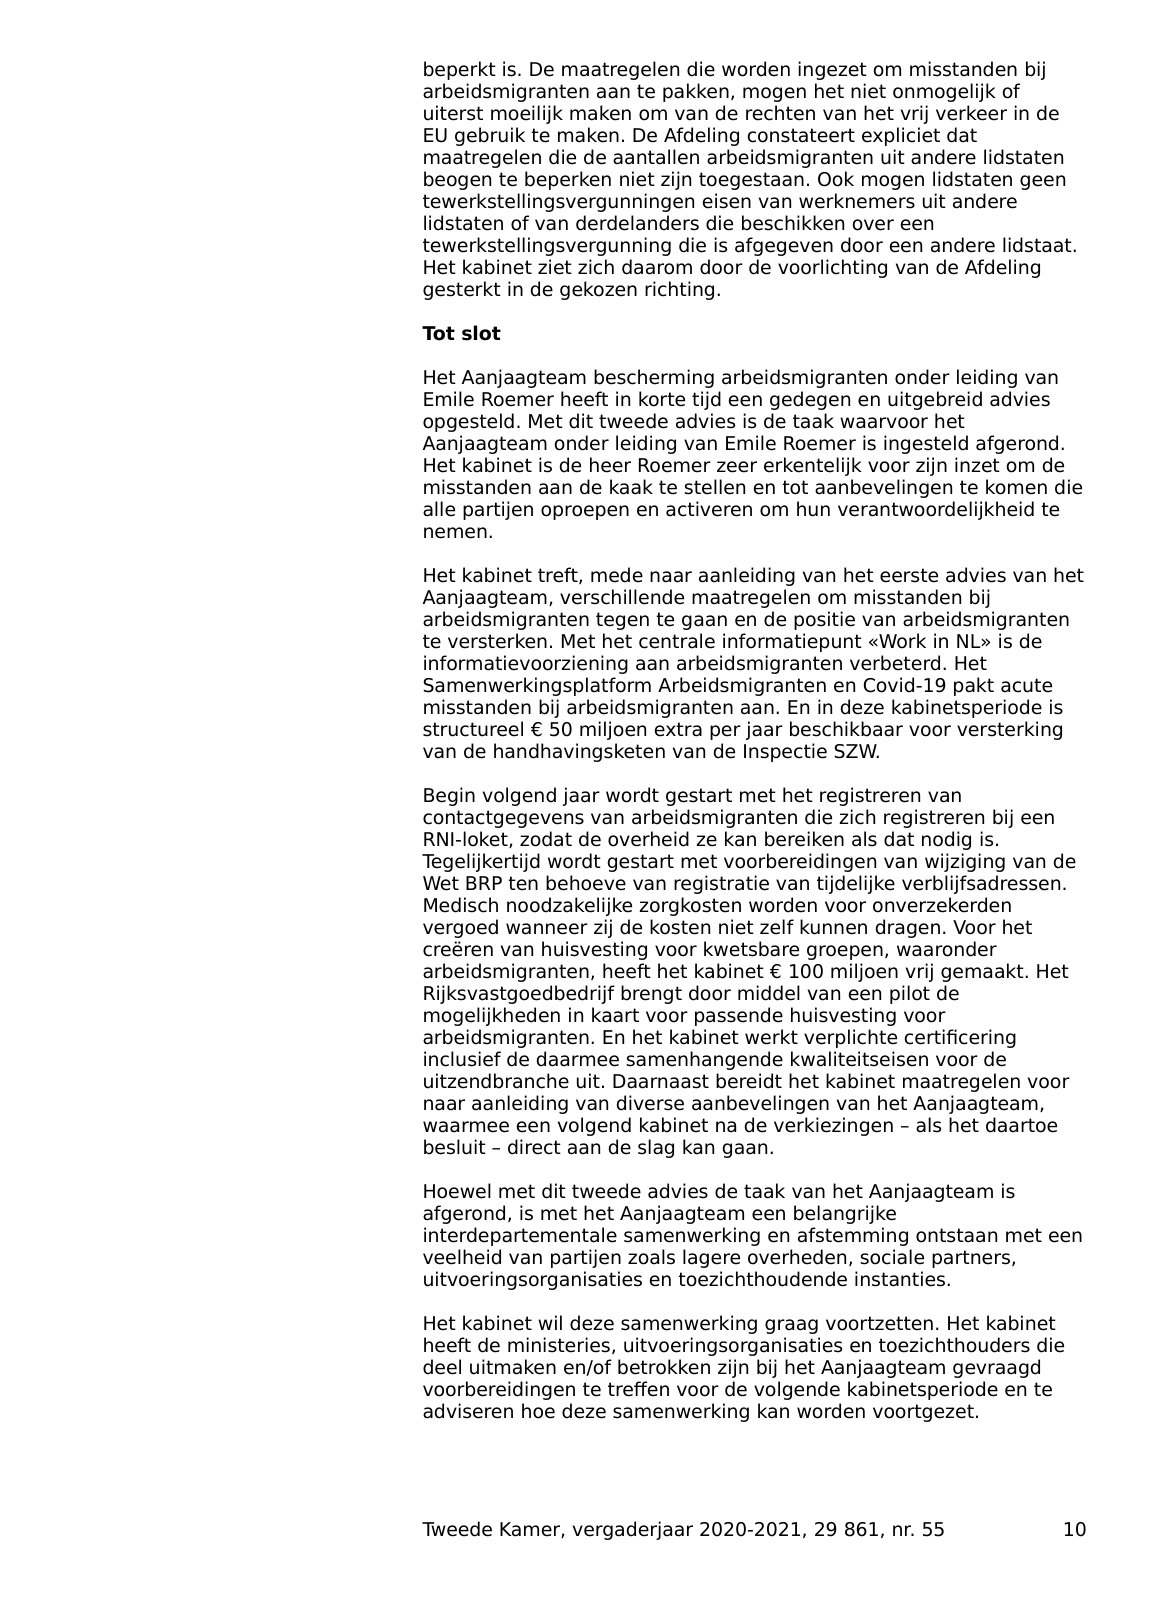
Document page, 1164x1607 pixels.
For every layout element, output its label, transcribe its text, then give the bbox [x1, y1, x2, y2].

text Het Aanjaagteam bescherming arbeidsmigranten onder leiding van Emile Roemer heeft in korte tijd een gedegen en uitgebreid advies opgesteld. Met dit tweede advies is de taak waarvoor het Aanjaagteam onder leiding van Emile Roemer is ingesteld afgerond. Het kabinet is de heer Roemer zeer erkentelijk voor zijn inzet om de misstanden aan de kaak te stellen en tot aanbevelingen te komen die alle partijen oproepen en activeren om hun verantwoordelijkheid te nemen. [422, 367, 1087, 543]
text Hoewel met dit tweede advies de taak van het Aanjaagteam is afgerond, is met het Aanjaagteam een belangrijke interdepartementale samenwerking en afstemming ontstaan met een veelheid van partijen zoals lagere overheden, sociale partners, uitvoeringsorganisaties en toezichthoudende instanties. [422, 1181, 1087, 1291]
text Het kabinet wil deze samenwerking graag voortzetten. Het kabinet heeft de ministeries, uitvoeringsorganisaties en toezichthouders die deel uitmaken en/of betrokken zijn bij het Aanjaagteam gevraagd voorbereidingen te treffen voor de volgende kabinetsperiode en te adviseren hoe deze samenwerking kan worden voortgezet. [422, 1313, 1087, 1423]
text Het kabinet treft, mede naar aanleiding van het eerste advies van het Aanjaagteam, verschillende maatregelen om misstanden bij arbeidsmigranten tegen te gaan en de positie van arbeidsmigranten te versterken. Met het centrale informatiepunt «Work in NL» is de informatievoorziening aan arbeidsmigranten verbeterd. Het Samenwerkingsplatform Arbeidsmigranten en Covid-19 pakt acute misstanden bij arbeidsmigranten aan. En in deze kabinetsperiode is structureel € 50 miljoen extra per jaar beschikbaar voor versterking van de handhavingsketen van de Inspectie SZW. [422, 565, 1087, 763]
subtitle Tot slot [422, 323, 1087, 345]
text Begin volgend jaar wordt gestart met het registreren van contactgegevens van arbeidsmigranten die zich registreren bij een RNI-loket, zodat de overheid ze kan bereiken als dat nodig is. Tegelijkertijd wordt gestart met voorbereidingen van wijziging van de Wet BRP ten behoeve van registratie van tijdelijke verblijfsadressen. Medisch noodzakelijke zorgkosten worden voor onverzekerden vergoed wanneer zij de kosten niet zelf kunnen dragen. Voor het creëren van huisvesting voor kwetsbare groepen, waaronder arbeidsmigranten, heeft het kabinet € 100 miljoen vrij gemaakt. Het Rijksvastgoedbedrijf brengt door middel van een pilot de mogelijkheden in kaart voor passende huisvesting voor arbeidsmigranten. En het kabinet werkt verplichte certificering inclusief de daarmee samenhangende kwaliteitseisen voor de uitzendbranche uit. Daarnaast bereidt het kabinet maatregelen voor naar aanleiding van diverse aanbevelingen van het Aanjaagteam, waarmee een volgend kabinet na de verkiezingen – als het daartoe besluit – direct aan de slag kan gaan. [422, 785, 1087, 1159]
text beperkt is. De maatregelen die worden ingezet om misstanden bij arbeidsmigranten aan te pakken, mogen het niet onmogelijk of uiterst moeilijk maken om van de rechten van het vrij verkeer in de EU gebruik te maken. De Afdeling constateert expliciet dat maatregelen die de aantallen arbeidsmigranten uit andere lidstaten beogen te beperken niet zijn toegestaan. Ook mogen lidstaten geen tewerkstellingsvergunningen eisen van werknemers uit andere lidstaten of van derdelanders die beschikken over een tewerkstellingsvergunning die is afgegeven door een andere lidstaat. Het kabinet ziet zich daarom door de voorlichting van de Afdeling gesterkt in de gekozen richting. [422, 59, 1087, 301]
